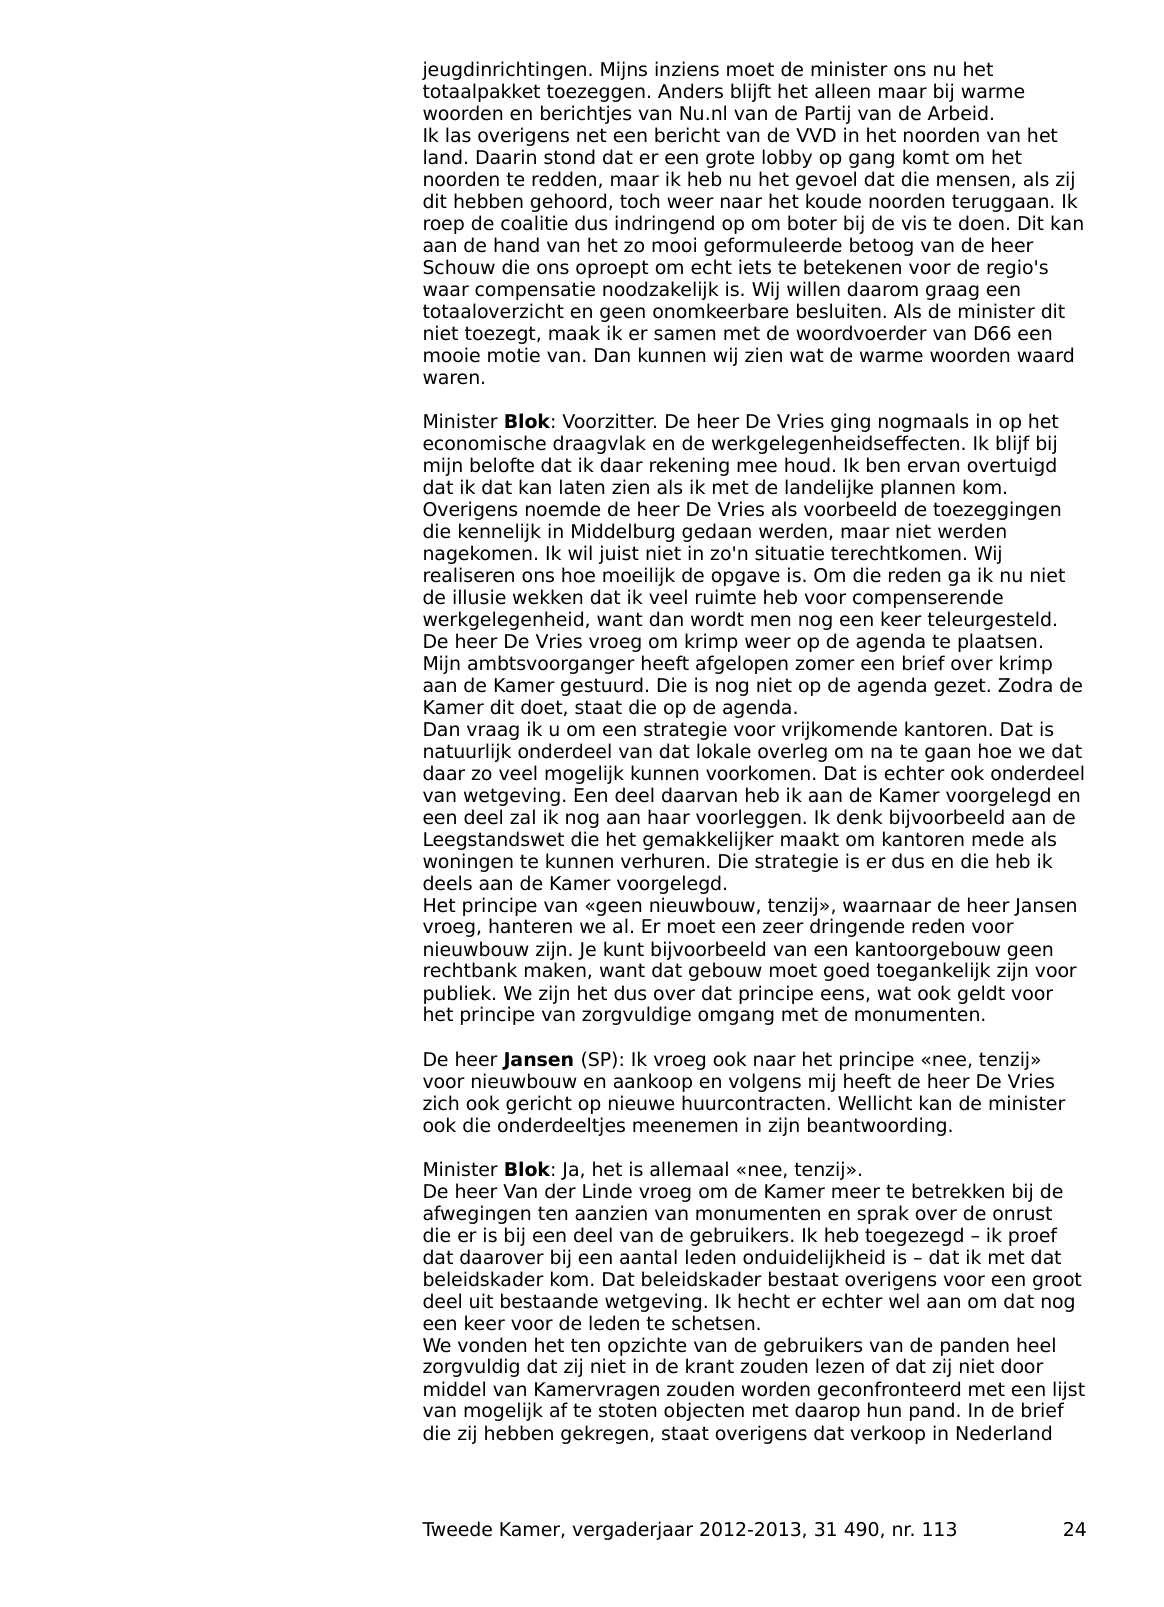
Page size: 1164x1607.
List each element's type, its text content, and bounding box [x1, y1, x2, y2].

text De heer De Vries vroeg om krimp weer op de agenda te plaatsen. Mijn ambtsvoorganger heeft afgelopen zomer een brief over krimp aan de Kamer gestuurd. Die is nog niet op de agenda gezet. Zodra de Kamer dit doet, staat die op de agenda. [422, 631, 1087, 719]
text Dan vraag ik u om een strategie voor vrijkomende kantoren. Dat is natuurlijk onderdeel van dat lokale overleg om na te gaan hoe we dat daar zo veel mogelijk kunnen voorkomen. Dat is echter ook onderdeel van wetgeving. Een deel daarvan heb ik aan de Kamer voorgelegd en een deel zal ik nog aan haar voorleggen. Ik denk bijvoorbeeld aan de Leegstandswet die het gemakkelijker maakt om kantoren mede als woningen te kunnen verhuren. Die strategie is er dus en die heb ik deels aan de Kamer voorgelegd. [422, 719, 1087, 894]
text Minister Blok: Voorzitter. De heer De Vries ging nogmaals in op het economische draagvlak en de werkgelegenheidseffecten. Ik blijf bij mijn belofte dat ik daar rekening mee houd. Ik ben ervan overtuigd dat ik dat kan laten zien als ik met de landelijke plannen kom. [422, 411, 1087, 499]
text jeugdinrichtingen. Mijns inziens moet de minister ons nu het totaalpakket toezeggen. Anders blijft het alleen maar bij warme woorden en berichtjes van Nu.nl van de Partij van de Arbeid. [422, 59, 1087, 125]
text We vonden het ten opzichte van de gebruikers van de panden heel zorgvuldig dat zij niet in de krant zouden lezen of dat zij niet door middel van Kamervragen zouden worden geconfronteerd met een lijst van mogelijk af te stoten objecten met daarop hun pand. In de brief die zij hebben gekregen, staat overigens dat verkoop in Nederland [422, 1334, 1087, 1444]
text De heer Van der Linde vroeg om de Kamer meer te betrekken bij de afwegingen ten aanzien van monumenten en sprak over de onrust die er is bij een deel van de gebruikers. Ik heb toegezegd – ik proef dat daarover bij een aantal leden onduidelijkheid is – dat ik met dat beleidskader kom. Dat beleidskader bestaat overigens voor een groot deel uit bestaande wetgeving. Ik hecht er echter wel aan om dat nog een keer voor de leden te schetsen. [422, 1181, 1087, 1334]
text Minister Blok: Ja, het is allemaal «nee, tenzij». [422, 1159, 1087, 1181]
text Het principe van «geen nieuwbouw, tenzij», waarnaar de heer Jansen vroeg, hanteren we al. Er moet een zeer dringende reden voor nieuwbouw zijn. Je kunt bijvoorbeeld van een kantoorgebouw geen rechtbank maken, want dat gebouw moet goed toegankelijk zijn voor publiek. We zijn het dus over dat principe eens, wat ook geldt voor het principe van zorgvuldige omgang met de monumenten. [422, 894, 1087, 1026]
text Overigens noemde de heer De Vries als voorbeeld de toezeggingen die kennelijk in Middelburg gedaan werden, maar niet werden nagekomen. Ik wil juist niet in zo'n situatie terechtkomen. Wij realiseren ons hoe moeilijk de opgave is. Om die reden ga ik nu niet de illusie wekken dat ik veel ruimte heb voor compenserende werkgelegenheid, want dan wordt men nog een keer teleurgesteld. [422, 499, 1087, 631]
text De heer Jansen (SP): Ik vroeg ook naar het principe «nee, tenzij» voor nieuwbouw en aankoop en volgens mij heeft de heer De Vries zich ook gericht op nieuwe huurcontracten. Wellicht kan de minister ook die onderdeeltjes meenemen in zijn beantwoording. [422, 1048, 1087, 1136]
text Ik las overigens net een bericht van de VVD in het noorden van het land. Daarin stond dat er een grote lobby op gang komt om het noorden te redden, maar ik heb nu het gevoel dat die mensen, als zij dit hebben gehoord, toch weer naar het koude noorden teruggaan. Ik roep de coalitie dus indringend op om boter bij de vis te doen. Dit kan aan de hand van het zo mooi geformuleerde betoog van de heer Schouw die ons oproept om echt iets te betekenen voor de regio's waar compensatie noodzakelijk is. Wij willen daarom graag een totaaloverzicht en geen onomkeerbare besluiten. Als de minister dit niet toezegt, maak ik er samen met de woordvoerder van D66 een mooie motie van. Dan kunnen wij zien wat de warme woorden waard waren. [422, 125, 1087, 389]
